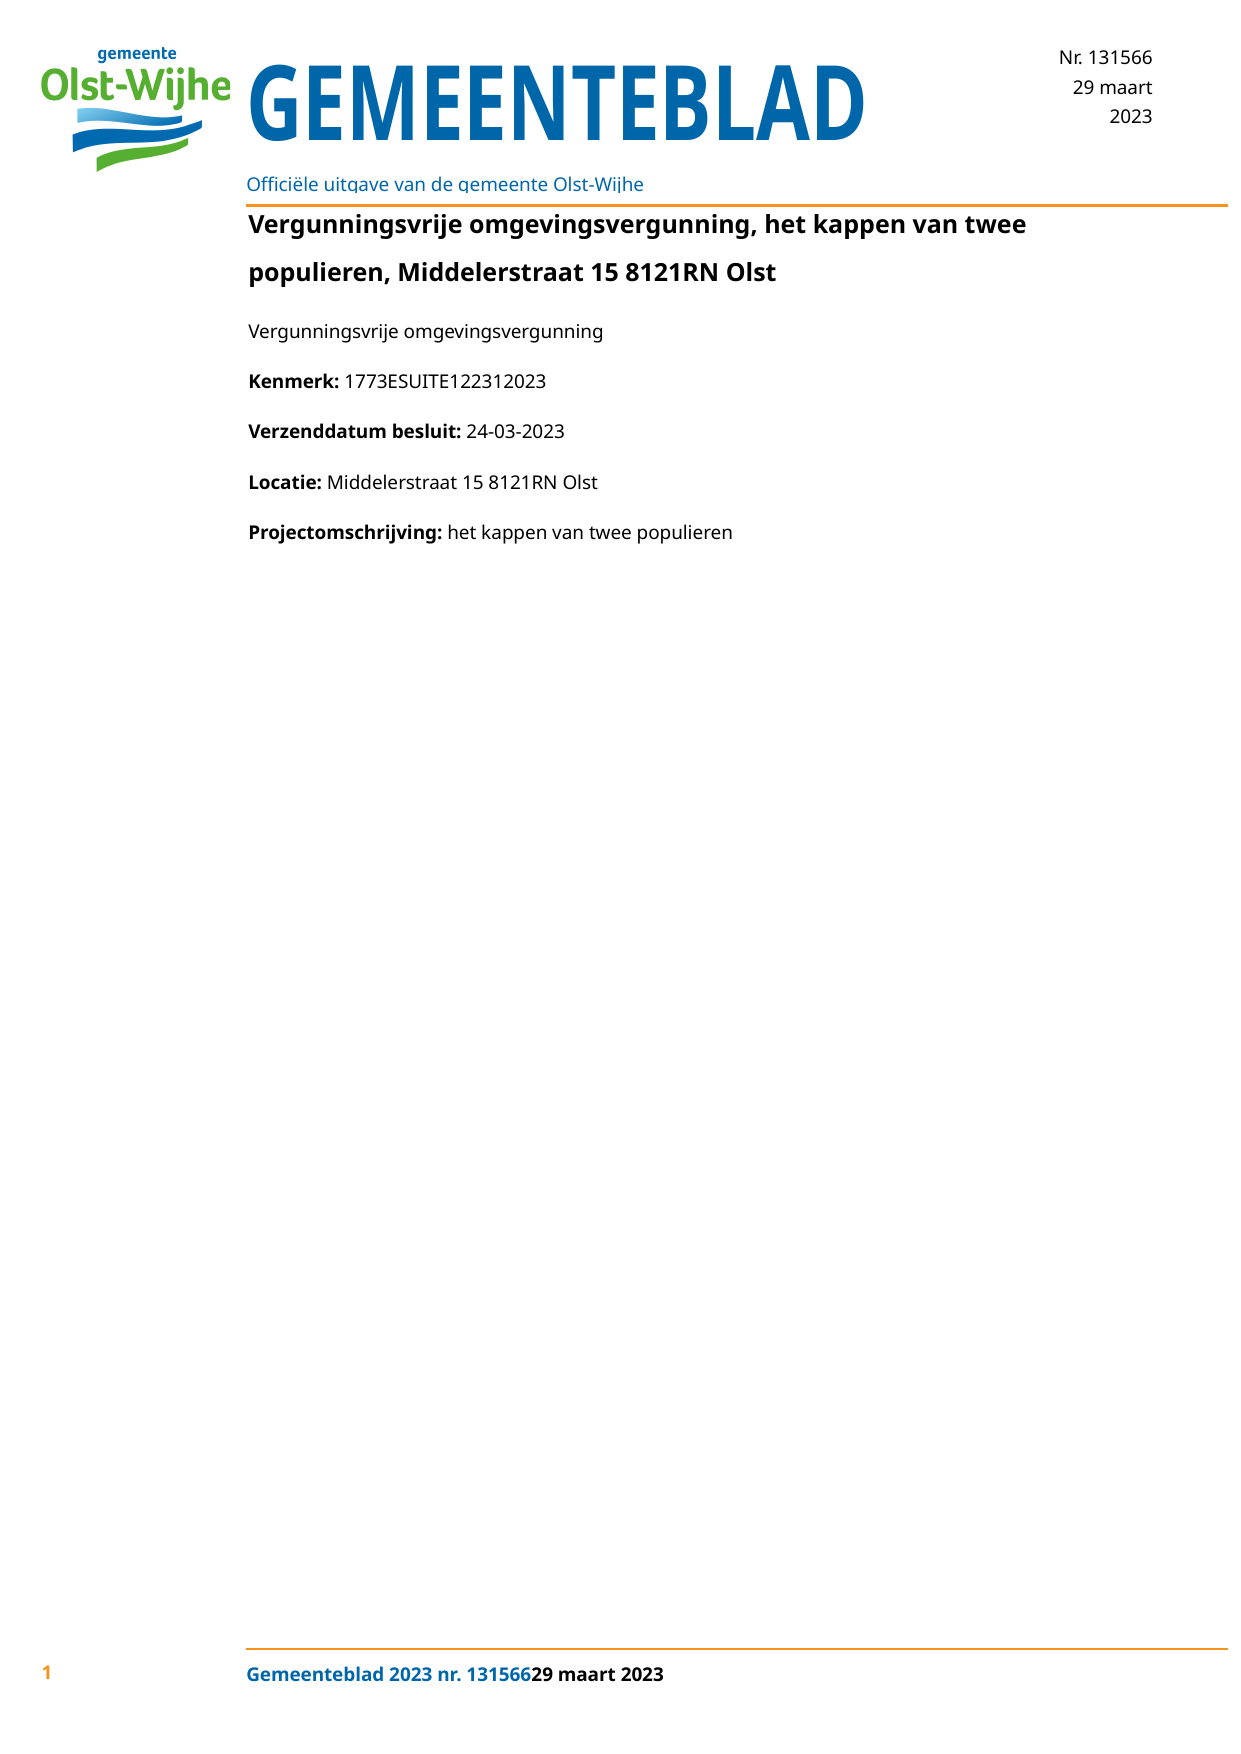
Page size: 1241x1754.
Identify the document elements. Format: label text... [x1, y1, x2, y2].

text Vergunningsvrije omgevingsvergunning, het kappen van twee populieren, Middelerstraat 15 8121RN Olst [248, 207, 1152, 288]
text Verzenddatum besluit: 24-03-2023 [248, 419, 1152, 444]
text Projectomschrijving: het kappen van twee populieren [248, 519, 1152, 545]
text Vergunningsvrije omgevingsvergunning [248, 318, 1152, 344]
picture [41, 47, 231, 172]
text Kenmerk: 1773ESUITE122312023 [248, 368, 1152, 394]
text Locatie: Middelerstraat 15 8121RN Olst [248, 469, 1152, 495]
